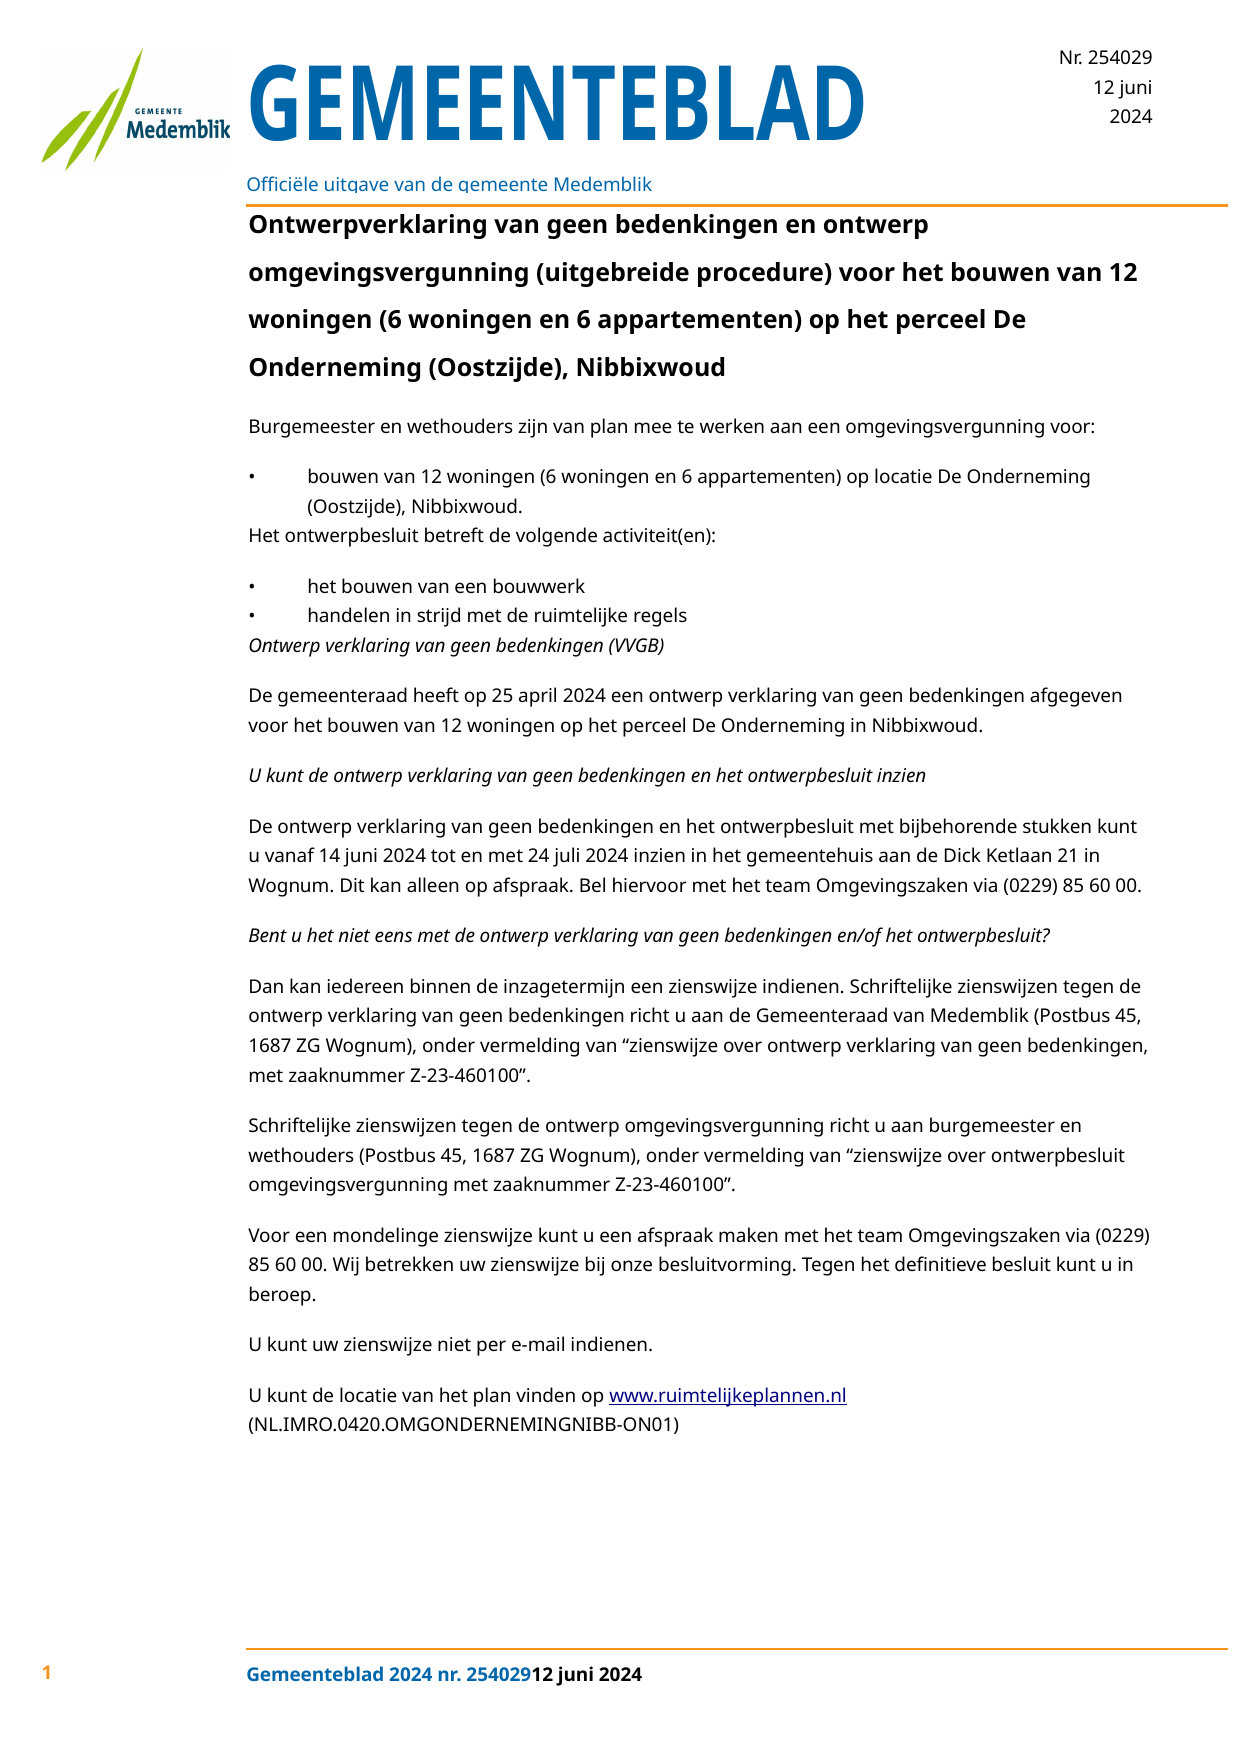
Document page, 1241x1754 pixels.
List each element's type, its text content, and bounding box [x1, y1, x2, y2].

text Ontwerpverklaring van geen bedenkingen en ontwerp omgevingsvergunning (uitgebreide procedure) voor het bouwen van 12 woningen (6 woningen en 6 appartementen) op het perceel De Onderneming (Oostzijde), Nibbixwoud [248, 207, 1152, 384]
text Ontwerp verklaring van geen bedenkingen (VVGB) [248, 632, 1152, 658]
text Burgemeester en wethouders zijn van plan mee te werken aan een omgevingsvergunning voor: [248, 413, 1152, 439]
text U kunt de ontwerp verklaring van geen bedenkingen en het ontwerpbesluit inzien [248, 763, 1152, 788]
list bouwen van 12 woningen (6 woningen en 6 appartementen) op locatie De Onderneming (Oostzijde), Nibbixwoud. [248, 463, 1152, 519]
text De gemeenteraad heeft op 25 april 2024 een ontwerp verklaring van geen bedenkingen afgegeven voor het bouwen van 12 woningen op het perceel De Onderneming in Nibbixwoud. [248, 683, 1152, 738]
list het bouwen van een bouwwerk [248, 573, 1152, 599]
list handelen in strijd met de ruimtelijke regels [248, 603, 1152, 628]
text Dan kan iedereen binnen de inzagetermijn een zienswijze indienen. Schriftelijke zienswijzen tegen de ontwerp verklaring van geen bedenkingen richt u aan de Gemeenteraad van Medemblik (Postbus 45, 1687 ZG Wognum), onder vermelding van “zienswijze over ontwerp verklaring van geen bedenkingen, met zaaknummer Z-23-460100”. [248, 973, 1152, 1088]
text U kunt de locatie van het plan vinden op www.ruimtelijkeplannen.nl (NL.IMRO.0420.OMGONDERNEMINGNIBB-ON01) [248, 1382, 1152, 1437]
text Het ontwerpbesluit betreft de volgende activiteit(en): [248, 523, 1152, 548]
text U kunt uw zienswijze niet per e-mail indienen. [248, 1331, 1152, 1357]
text De ontwerp verklaring van geen bedenkingen en het ontwerpbesluit met bijbehorende stukken kunt u vanaf 14 juni 2024 tot en met 24 juli 2024 inzien in het gemeentehuis aan de Dick Ketlaan 21 in Wognum. Dit kan alleen op afspraak. Bel hiervoor met het team Omgevingszaken via (0229) 85 60 00. [248, 813, 1152, 898]
text Schriftelijke zienswijzen tegen de ontwerp omgevingsvergunning richt u aan burgemeester en wethouders (Postbus 45, 1687 ZG Wognum), onder vermelding van “zienswijze over ontwerpbesluit omgevingsvergunning met zaaknummer Z-23-460100”. [248, 1112, 1152, 1197]
text Voor een mondelinge zienswijze kunt u een afspraak maken met het team Omgevingszaken via (0229) 85 60 00. Wij betrekken uw zienswijze bij onze besluitvorming. Tegen het definitieve besluit kunt u in beroep. [248, 1222, 1152, 1307]
picture [41, 47, 231, 172]
text Bent u het niet eens met de ontwerp verklaring van geen bedenkingen en/of het ontwerpbesluit? [248, 923, 1152, 948]
